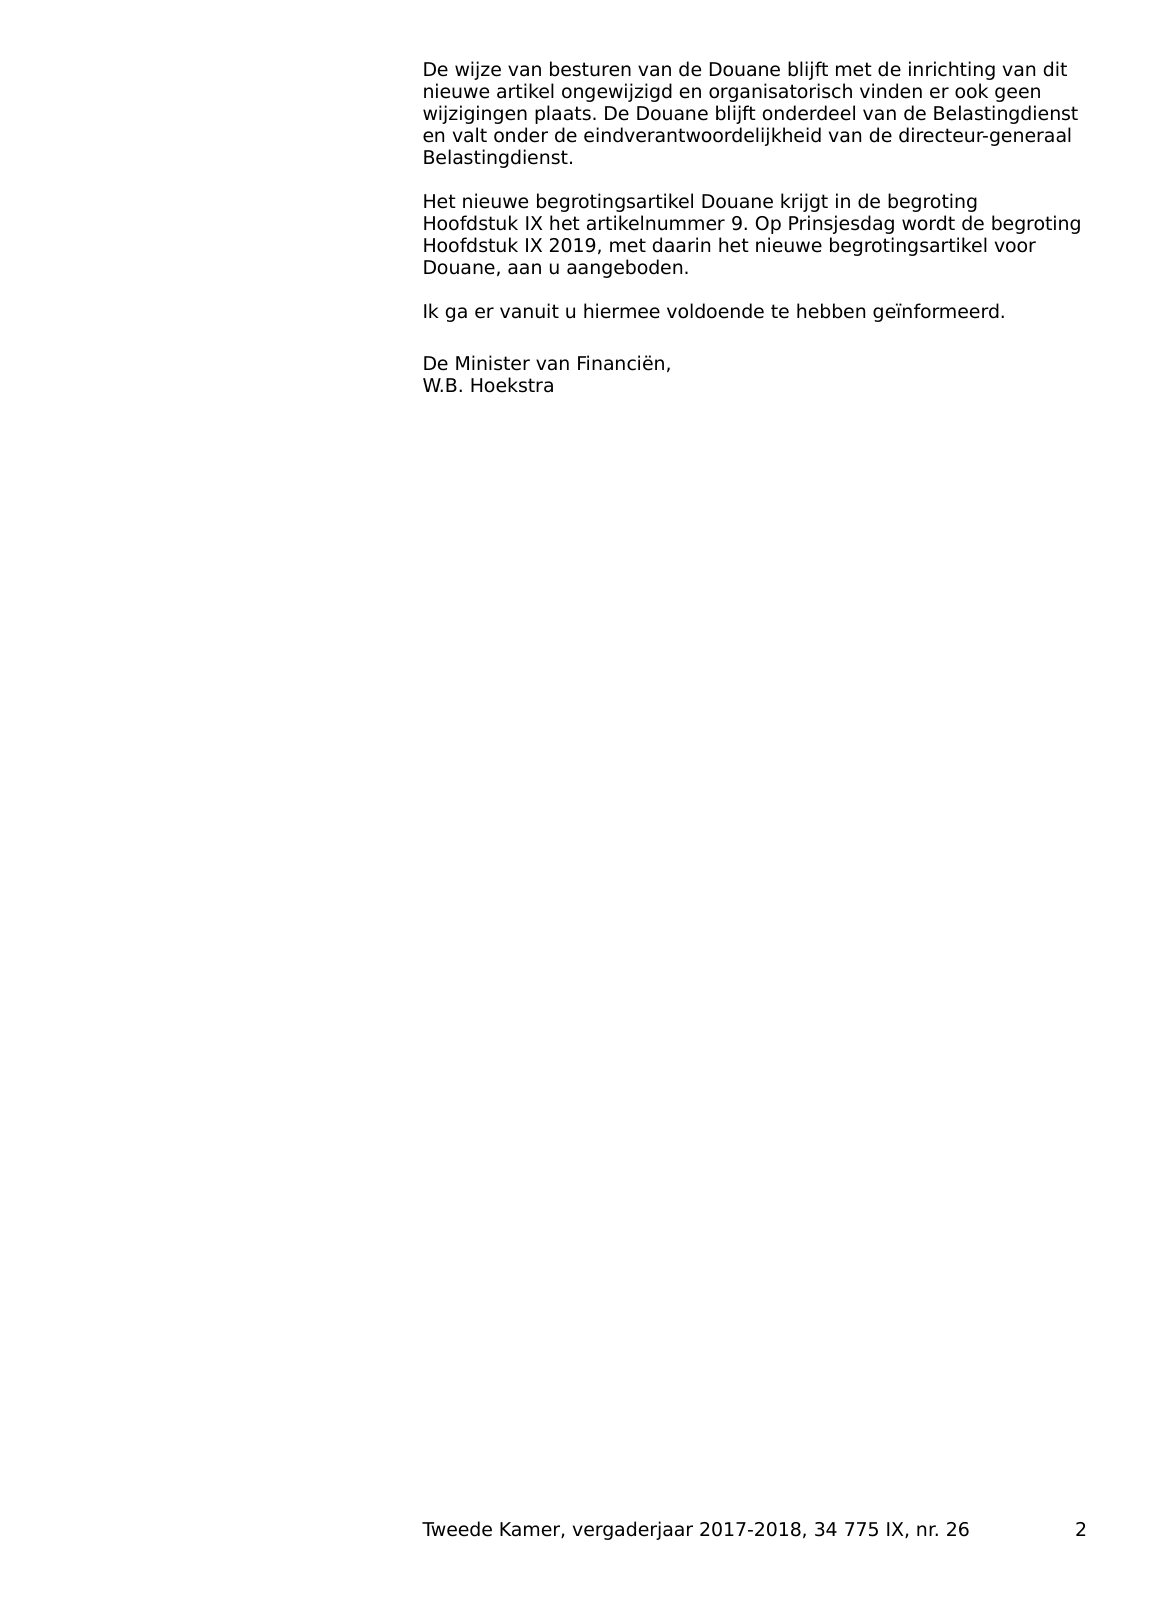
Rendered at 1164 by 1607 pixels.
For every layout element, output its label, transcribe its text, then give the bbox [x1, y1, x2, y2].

text De wijze van besturen van de Douane blijft met de inrichting van dit nieuwe artikel ongewijzigd en organisatorisch vinden er ook geen wijzigingen plaats. De Douane blijft onderdeel van de Belastingdienst en valt onder de eindverantwoordelijkheid van de directeur-generaal Belastingdienst. [422, 59, 1087, 169]
text Het nieuwe begrotingsartikel Douane krijgt in de begroting Hoofdstuk IX het artikelnummer 9. Op Prinsjesdag wordt de begroting Hoofdstuk IX 2019, met daarin het nieuwe begrotingsartikel voor Douane, aan u aangeboden. [422, 191, 1087, 279]
text Ik ga er vanuit u hiermee voldoende te hebben geïnformeerd. [422, 301, 1087, 323]
text De Minister van Financiën, W.B. Hoekstra [422, 353, 1087, 397]
